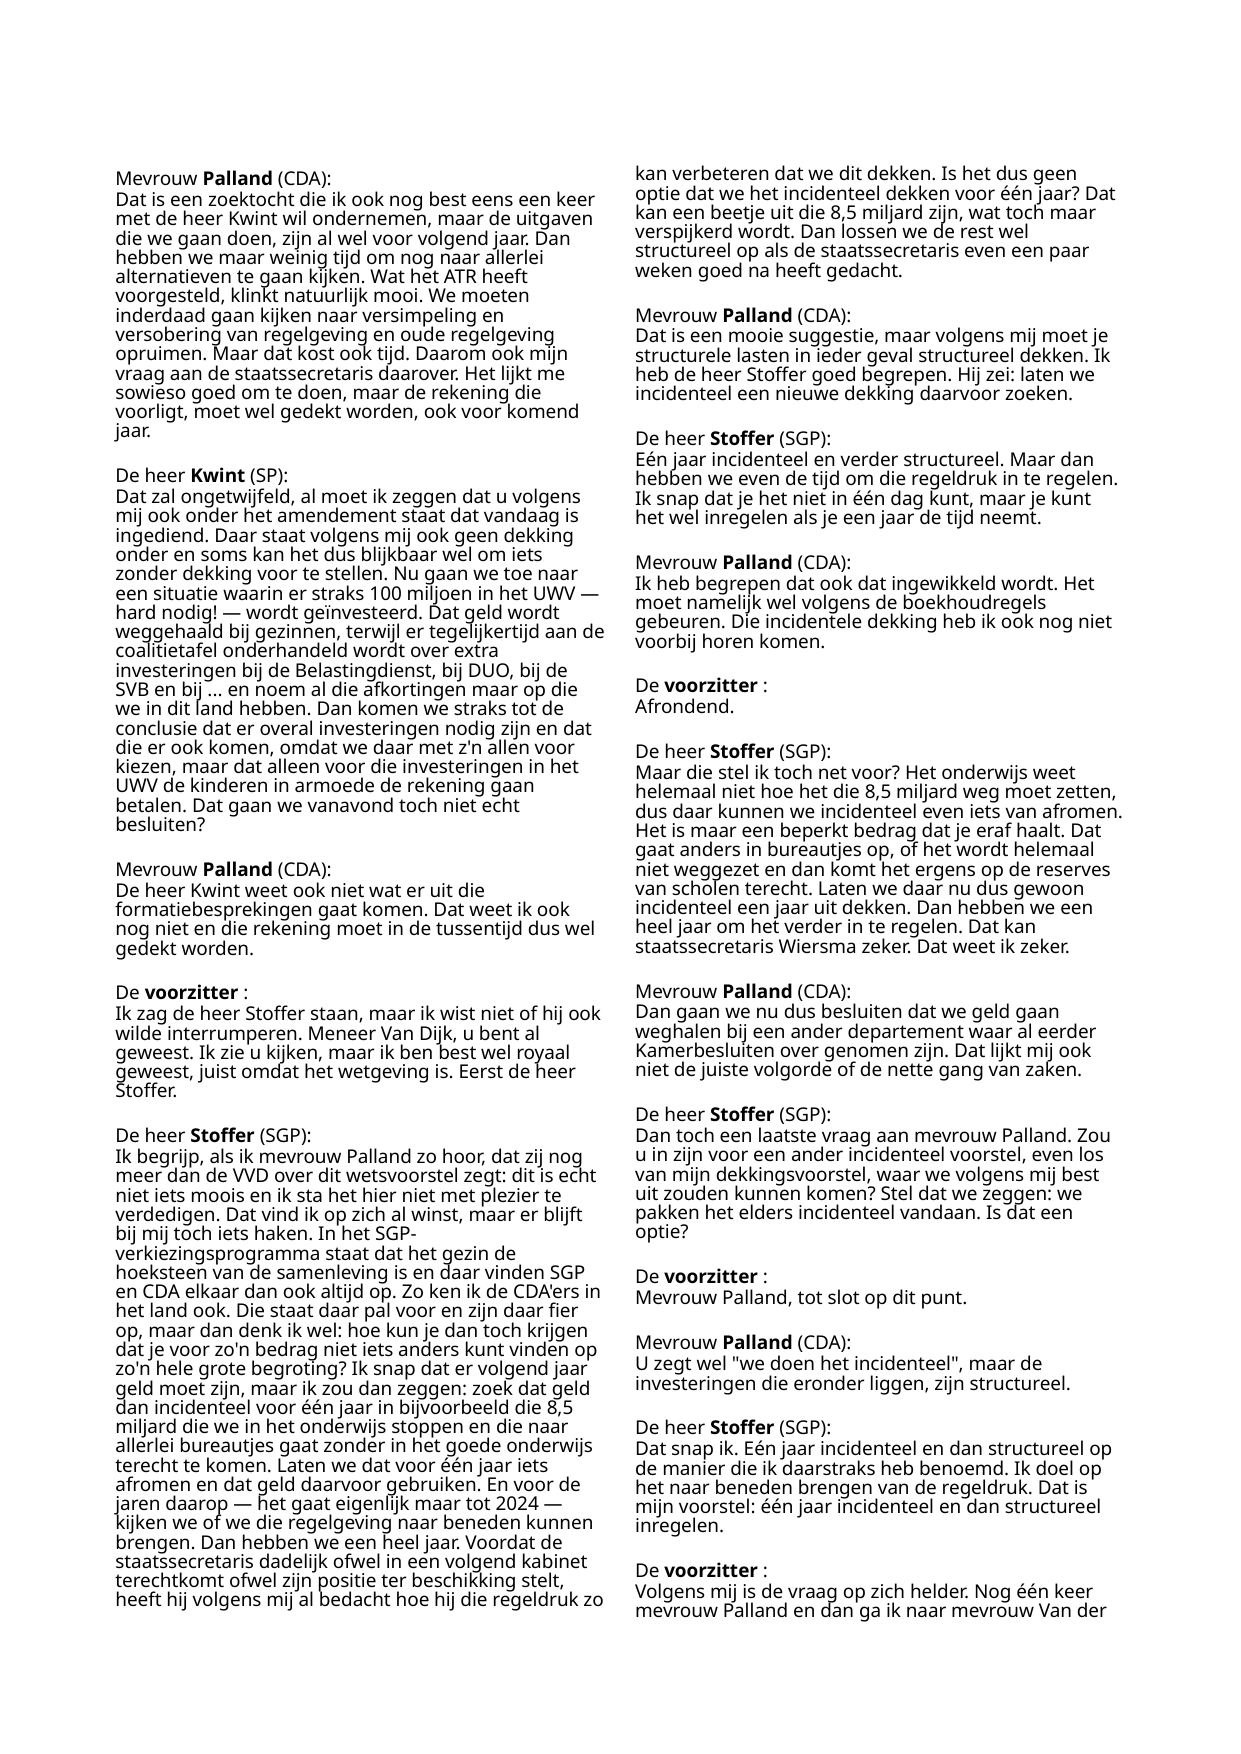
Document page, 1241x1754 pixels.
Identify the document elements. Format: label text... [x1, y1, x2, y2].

text De voorzitter : [635, 1264, 1125, 1289]
text Mevrouw Palland, tot slot op dit punt. [635, 1289, 1125, 1309]
text Mevrouw Palland (CDA): [115, 856, 605, 882]
text Afrondend. [635, 698, 1125, 718]
text De heer Kwint weet ook niet wat er uit die formatiebesprekingen gaat komen. Dat weet ik ook nog niet en die rekening moet in de tussentijd dus wel gedekt worden. [115, 882, 605, 959]
text De voorzitter : [635, 1557, 1125, 1583]
text Ik zag de heer Stoffer staan, maar ik wist niet of hij ook wilde interrumperen. Meneer Van Dijk, u bent al geweest. Ik zie u kijken, maar ik ben best wel royaal geweest, juist omdat het wetgeving is. Eerst de heer Stoffer. [115, 1005, 605, 1102]
text Dat is een mooie suggestie, maar volgens mij moet je structurele lasten in ieder geval structureel dekken. Ik heb de heer Stoffer goed begrepen. Hij zei: laten we incidenteel een nieuwe dekking daarvoor zoeken. [635, 327, 1125, 404]
text Eén jaar incidenteel en verder structureel. Maar dan hebben we even de tijd om die regeldruk in te regelen. Ik snap dat je het niet in één dag kunt, maar je kunt het wel inregelen als je een jaar de tijd neemt. [635, 451, 1125, 528]
text De heer Stoffer (SGP): [115, 1122, 605, 1148]
text Dan gaan we nu dus besluiten dat we geld gaan weghalen bij een ander departement waar al eerder Kamerbesluiten over genomen zijn. Dat lijkt mij ook niet de juiste volgorde of de nette gang van zaken. [635, 1003, 1125, 1081]
text Dat is een zoektocht die ik ook nog best eens een keer met de heer Kwint wil ondernemen, maar de uitgaven die we gaan doen, zijn al wel voor volgend jaar. Dan hebben we maar weinig tijd om nog naar allerlei alternatieven te gaan kijken. Wat het ATR heeft voorgesteld, klinkt natuurlijk mooi. We moeten inderdaad gaan kijken naar versimpeling en versobering van regelgeving en oude regelgeving opruimen. Maar dat kost ook tijd. Daarom ook mijn vraag aan de staatssecretaris daarover. Het lijkt me sowieso goed om te doen, maar de rekening die voorligt, moet wel gedekt worden, ook voor komend jaar. [115, 191, 605, 442]
text Mevrouw Palland (CDA): [635, 1329, 1125, 1355]
text Ik begrijp, als ik mevrouw Palland zo hoor, dat zij nog meer dan de VVD over dit wetsvoorstel zegt: dit is echt niet iets moois en ik sta het hier niet met plezier te verdedigen. Dat vind ik op zich al winst, maar er blijft bij mij toch iets haken. In het SGP-verkiezingsprogramma staat dat het gezin de hoeksteen van de samenleving is en daar vinden SGP en CDA elkaar dan ook altijd op. Zo ken ik de CDA'ers in het land ook. Die staat daar pal voor en zijn daar fier op, maar dan denk ik wel: hoe kun je dan toch krijgen dat je voor zo'n bedrag niet iets anders kunt vinden op zo'n hele grote begroting? Ik snap dat er volgend jaar geld moet zijn, maar ik zou dan zeggen: zoek dat geld dan incidenteel voor één jaar in bijvoorbeeld die 8,5 miljard die we in het onderwijs stoppen en die naar allerlei bureautjes gaat zonder in het goede onderwijs terecht te komen. Laten we dat voor één jaar iets afromen en dat geld daarvoor gebruiken. En voor de jaren daarop — het gaat eigenlijk maar tot 2024 — kijken we of we die regelgeving naar beneden kunnen brengen. Dan hebben we een heel jaar. Voordat de staatssecretaris dadelijk ofwel in een volgend kabinet terechtkomt ofwel zijn positie ter beschikking stelt, heeft hij volgens mij al bedacht hoe hij die regeldruk zo [115, 1148, 605, 1611]
text De heer Stoffer (SGP): [635, 425, 1125, 451]
text Dat zal ongetwijfeld, al moet ik zeggen dat u volgens mij ook onder het amendement staat dat vandaag is ingediend. Daar staat volgens mij ook geen dekking onder en soms kan het dus blijkbaar wel om iets zonder dekking voor te stellen. Nu gaan we toe naar een situatie waarin er straks 100 miljoen in het UWV — hard nodig! — wordt geïnvesteerd. Dat geld wordt weggehaald bij gezinnen, terwijl er tegelijkertijd aan de coalitietafel onderhandeld wordt over extra investeringen bij de Belastingdienst, bij DUO, bij de SVB en bij ... en noem al die afkortingen maar op die we in dit land hebben. Dan komen we straks tot de conclusie dat er overal investeringen nodig zijn en dat die er ook komen, omdat we daar met z'n allen voor kiezen, maar dat alleen voor die investeringen in het UWV de kinderen in armoede de rekening gaan betalen. Dat gaan we vanavond toch niet echt besluiten? [115, 488, 605, 835]
text Dan toch een laatste vraag aan mevrouw Palland. Zou u in zijn voor een ander incidenteel voorstel, even los van mijn dekkingsvoorstel, waar we volgens mij best uit zouden kunnen komen? Stel dat we zeggen: we pakken het elders incidenteel vandaan. Is dat een optie? [635, 1127, 1125, 1243]
text kan verbeteren dat we dit dekken. Is het dus geen optie dat we het incidenteel dekken voor één jaar? Dat kan een beetje uit die 8,5 miljard zijn, wat toch maar verspijkerd wordt. Dan lossen we de rest wel structureel op als de staatssecretaris even een paar weken goed na heeft gedacht. [635, 165, 1125, 281]
text Mevrouw Palland (CDA): [635, 978, 1125, 1003]
text De heer Stoffer (SGP): [635, 738, 1125, 764]
text De heer Stoffer (SGP): [635, 1101, 1125, 1127]
text Mevrouw Palland (CDA): [635, 549, 1125, 575]
text De voorzitter : [635, 673, 1125, 698]
text U zegt wel "we doen het incidenteel", maar de investeringen die eronder liggen, zijn structureel. [635, 1355, 1125, 1394]
text Dat snap ik. Eén jaar incidenteel en dan structureel op de manier die ik daarstraks heb benoemd. Ik doel op het naar beneden brengen van de regeldruk. Dat is mijn voorstel: één jaar incidenteel en dan structureel inregelen. [635, 1440, 1125, 1537]
text De voorzitter : [115, 979, 605, 1005]
text Mevrouw Palland (CDA): [635, 302, 1125, 327]
text Maar die stel ik toch net voor? Het onderwijs weet helemaal niet hoe het die 8,5 miljard weg moet zetten, dus daar kunnen we incidenteel even iets van afromen. Het is maar een beperkt bedrag dat je eraf haalt. Dat gaat anders in bureautjes op, of het wordt helemaal niet weggezet en dan komt het ergens op de reserves van scholen terecht. Laten we daar nu dus gewoon incidenteel een jaar uit dekken. Dan hebben we een heel jaar om het verder in te regelen. Dat kan staatssecretaris Wiersma zeker. Dat weet ik zeker. [635, 764, 1125, 957]
text Ik heb begrepen dat ook dat ingewikkeld wordt. Het moet namelijk wel volgens de boekhoudregels gebeuren. Die incidentele dekking heb ik ook nog niet voorbij horen komen. [635, 575, 1125, 652]
text Mevrouw Palland (CDA): [115, 165, 605, 191]
text De heer Kwint (SP): [115, 462, 605, 488]
text De heer Stoffer (SGP): [635, 1414, 1125, 1440]
text Volgens mij is de vraag op zich helder. Nog één keer mevrouw Palland en dan ga ik naar mevrouw Van der [635, 1583, 1125, 1622]
